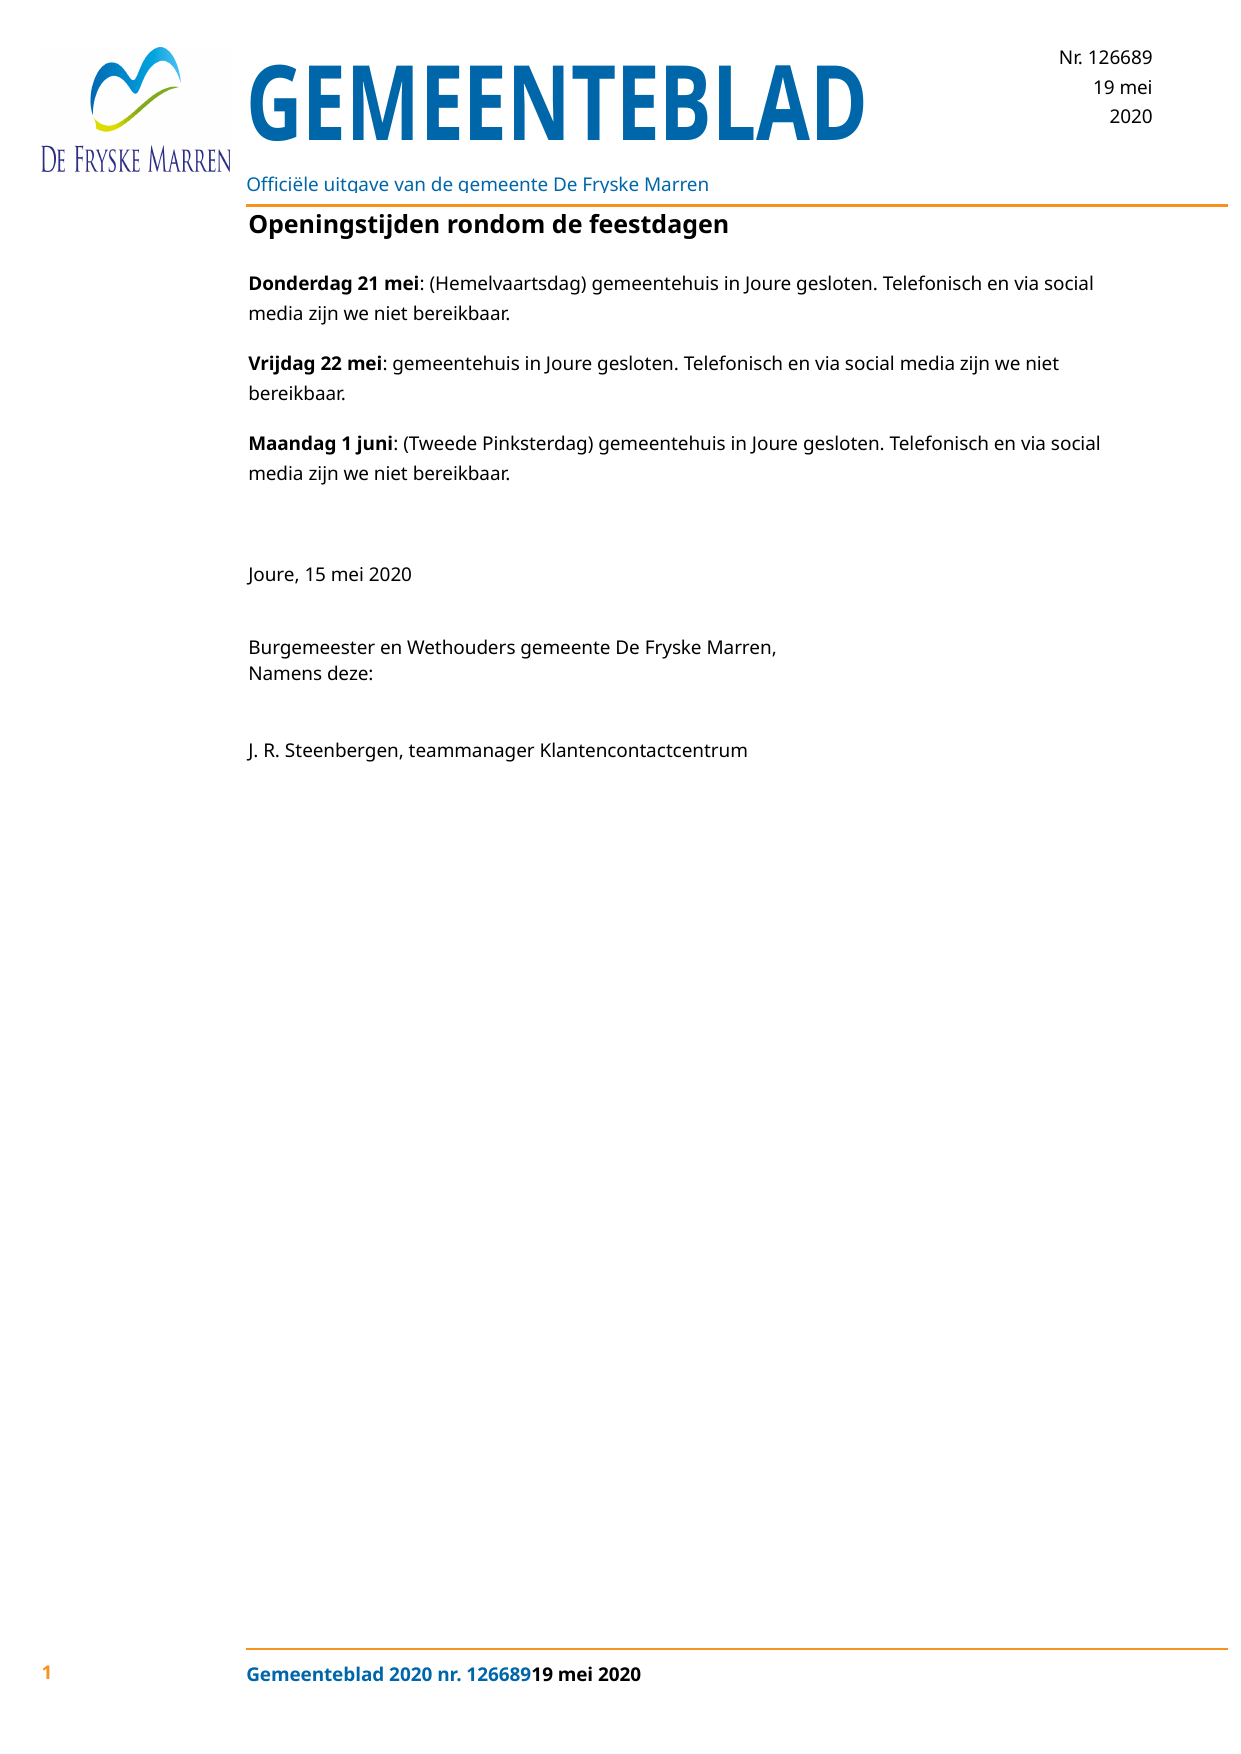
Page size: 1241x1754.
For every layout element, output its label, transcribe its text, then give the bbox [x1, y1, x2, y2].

text Namens deze: [248, 660, 1152, 686]
text Openingstijden rondom de feestdagen [248, 207, 1152, 241]
text Burgemeester en Wethouders gemeente De Fryske Marren, [248, 634, 1152, 660]
text Donderdag 21 mei: (Hemelvaartsdag) gemeentehuis in Joure gesloten. Telefonisch en via social media zijn we niet bereikbaar. [248, 270, 1152, 326]
text Maandag 1 juni: (Tweede Pinksterdag) gemeentehuis in Joure gesloten. Telefonisch en via social media zijn we niet bereikbaar. [248, 430, 1152, 486]
text Vrijdag 22 mei: gemeentehuis in Joure gesloten. Telefonisch en via social media zijn we niet bereikbaar. [248, 350, 1152, 406]
text J. R. Steenbergen, teammanager Klantencontactcentrum [248, 737, 1152, 763]
picture [41, 47, 231, 172]
text Joure, 15 mei 2020 [248, 561, 1152, 586]
